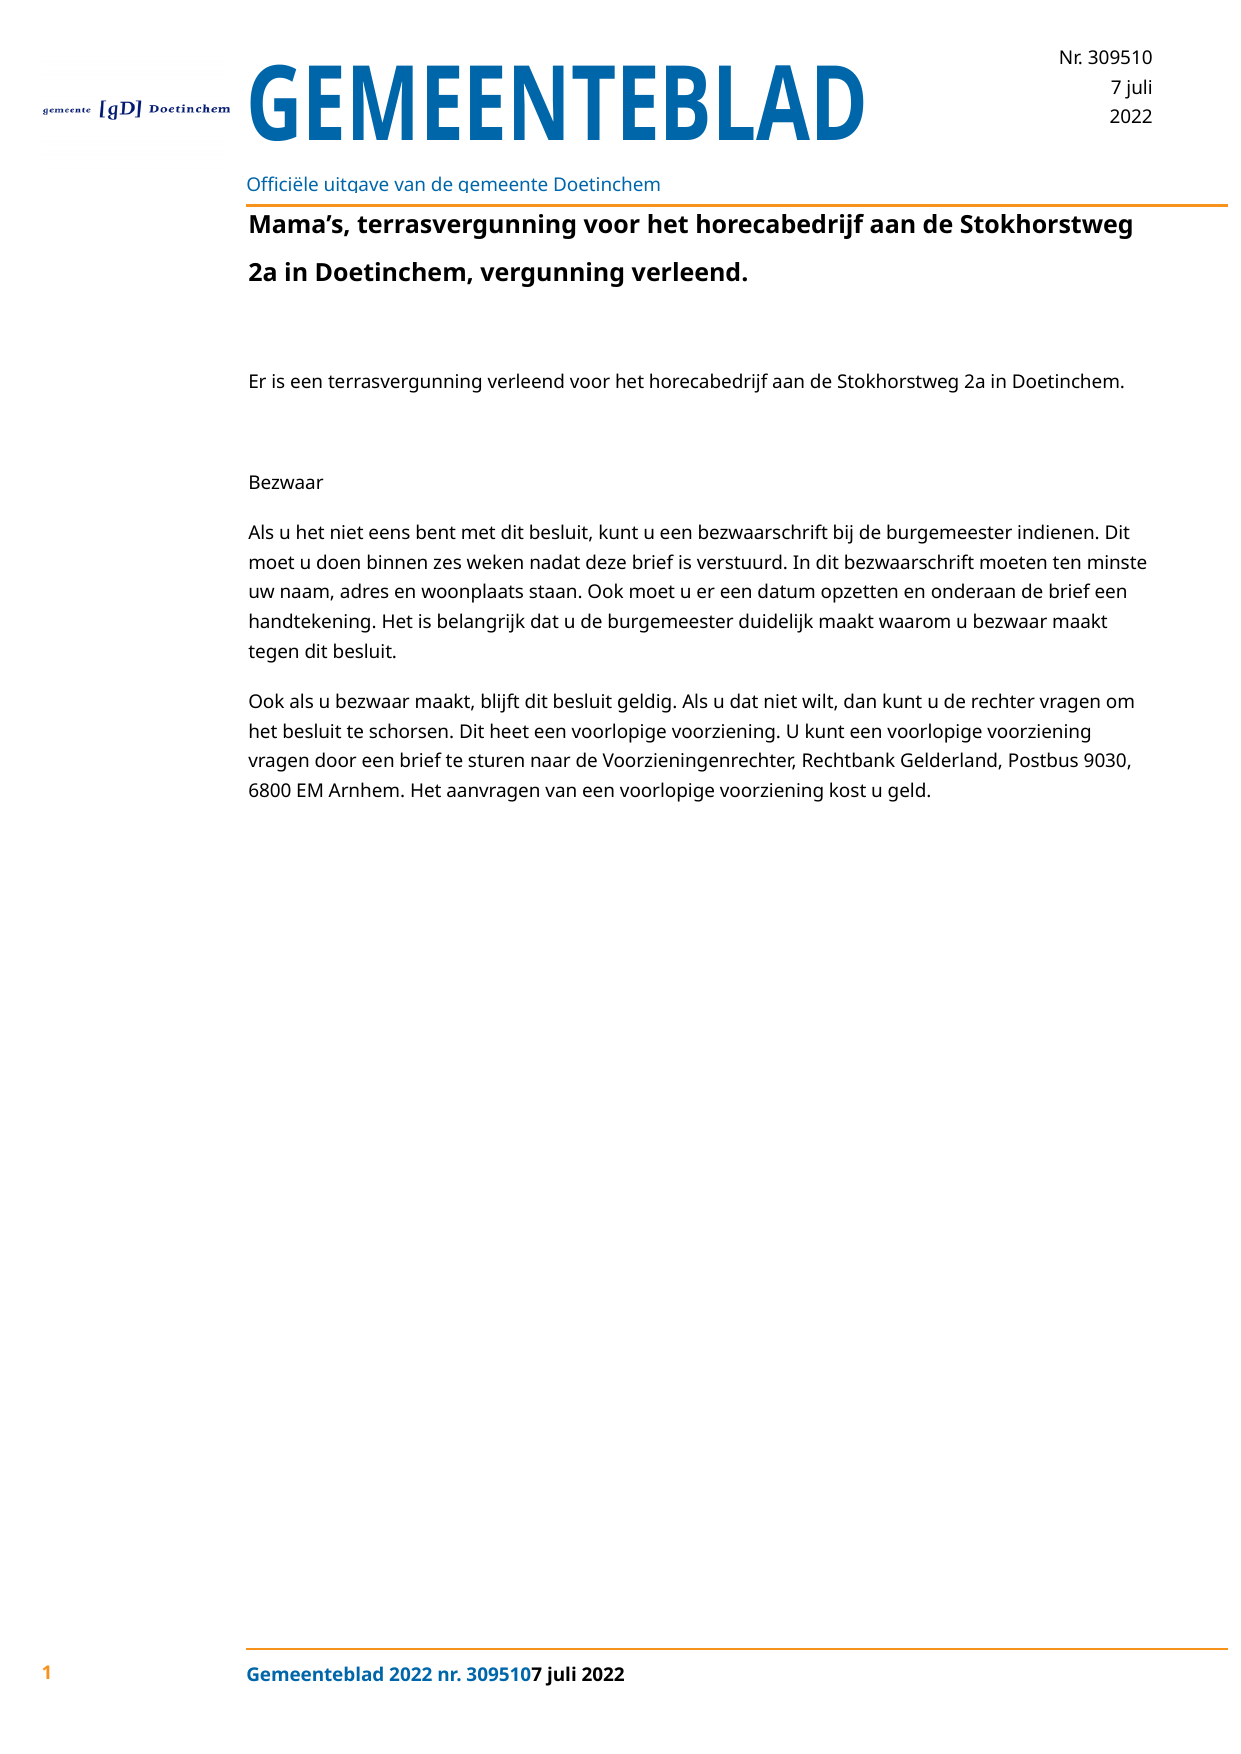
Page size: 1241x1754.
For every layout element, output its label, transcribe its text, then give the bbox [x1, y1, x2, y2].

text Bezwaar [248, 469, 1152, 495]
text Mama’s, terrasvergunning voor het horecabedrijf aan de Stokhorstweg 2a in Doetinchem, vergunning verleend. [248, 207, 1152, 288]
picture [41, 47, 231, 172]
text Als u het niet eens bent met dit besluit, kunt u een bezwaarschrift bij de burgemeester indienen. Dit moet u doen binnen zes weken nadat deze brief is verstuurd. In dit bezwaarschrift moeten ten minste uw naam, adres en woonplaats staan. Ook moet u er een datum opzetten en onderaan de brief een handtekening. Het is belangrijk dat u de burgemeester duidelijk maakt waarom u bezwaar maakt tegen dit besluit. [248, 519, 1152, 664]
text Er is een terrasvergunning verleend voor het horecabedrijf aan de Stokhorstweg 2a in Doetinchem. [248, 368, 1152, 394]
text Ook als u bezwaar maakt, blijft dit besluit geldig. Als u dat niet wilt, dan kunt u de rechter vragen om het besluit te schorsen. Dit heet een voorlopige voorziening. U kunt een voorlopige voorziening vragen door een brief te sturen naar de Voorzieningenrechter, Rechtbank Gelderland, Postbus 9030, 6800 EM Arnhem. Het aanvragen van een voorlopige voorziening kost u geld. [248, 688, 1152, 803]
